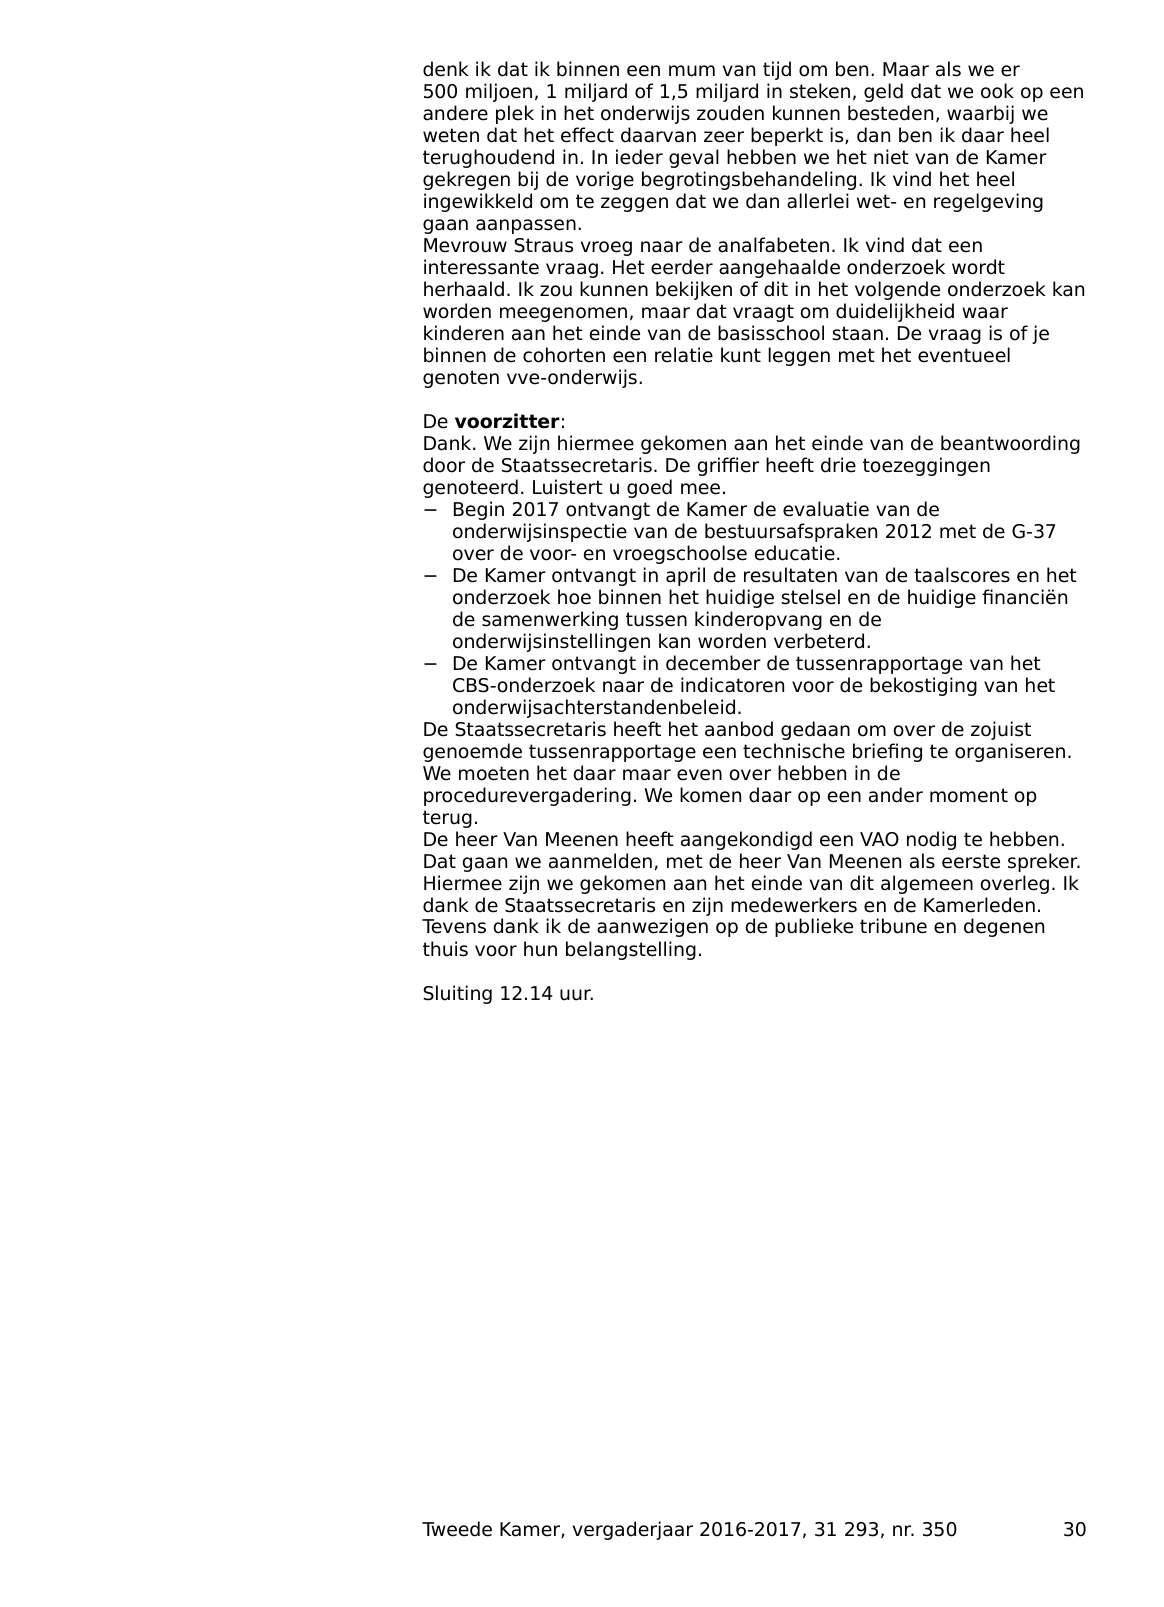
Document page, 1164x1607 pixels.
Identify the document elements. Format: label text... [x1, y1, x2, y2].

text De Staatssecretaris heeft het aanbod gedaan om over de zojuist genoemde tussenrapportage een technische briefing te organiseren. We moeten het daar maar even over hebben in de procedurevergadering. We komen daar op een ander moment op terug. [422, 719, 1087, 828]
text − De Kamer ontvangt in december de tussenrapportage van het CBS-onderzoek naar de indicatoren voor de bekostiging van het onderwijsachterstandenbeleid. [422, 653, 1087, 719]
text De voorzitter: [422, 411, 1087, 433]
text − Begin 2017 ontvangt de Kamer de evaluatie van de onderwijsinspectie van de bestuursafspraken 2012 met de G-37 over de voor- en vroegschoolse educatie. [422, 499, 1087, 565]
text Dank. We zijn hiermee gekomen aan het einde van de beantwoording door de Staatssecretaris. De griffier heeft drie toezeggingen genoteerd. Luistert u goed mee. [422, 433, 1087, 499]
text Mevrouw Straus vroeg naar de analfabeten. Ik vind dat een interessante vraag. Het eerder aangehaalde onderzoek wordt herhaald. Ik zou kunnen bekijken of dit in het volgende onderzoek kan worden meegenomen, maar dat vraagt om duidelijkheid waar kinderen aan het einde van de basisschool staan. De vraag is of je binnen de cohorten een relatie kunt leggen met het eventueel genoten vve-onderwijs. [422, 235, 1087, 389]
text Sluiting 12.14 uur. [422, 983, 1087, 1004]
text De heer Van Meenen heeft aangekondigd een VAO nodig te hebben. Dat gaan we aanmelden, met de heer Van Meenen als eerste spreker. [422, 828, 1087, 872]
text denk ik dat ik binnen een mum van tijd om ben. Maar als we er 500 miljoen, 1 miljard of 1,5 miljard in steken, geld dat we ook op een andere plek in het onderwijs zouden kunnen besteden, waarbij we weten dat het effect daarvan zeer beperkt is, dan ben ik daar heel terughoudend in. In ieder geval hebben we het niet van de Kamer gekregen bij de vorige begrotingsbehandeling. Ik vind het heel ingewikkeld om te zeggen dat we dan allerlei wet- en regelgeving gaan aanpassen. [422, 59, 1087, 235]
text − De Kamer ontvangt in april de resultaten van de taalscores en het onderzoek hoe binnen het huidige stelsel en de huidige financiën de samenwerking tussen kinderopvang en de onderwijsinstellingen kan worden verbeterd. [422, 565, 1087, 653]
text Hiermee zijn we gekomen aan het einde van dit algemeen overleg. Ik dank de Staatssecretaris en zijn medewerkers en de Kamerleden. Tevens dank ik de aanwezigen op de publieke tribune en degenen thuis voor hun belangstelling. [422, 872, 1087, 960]
